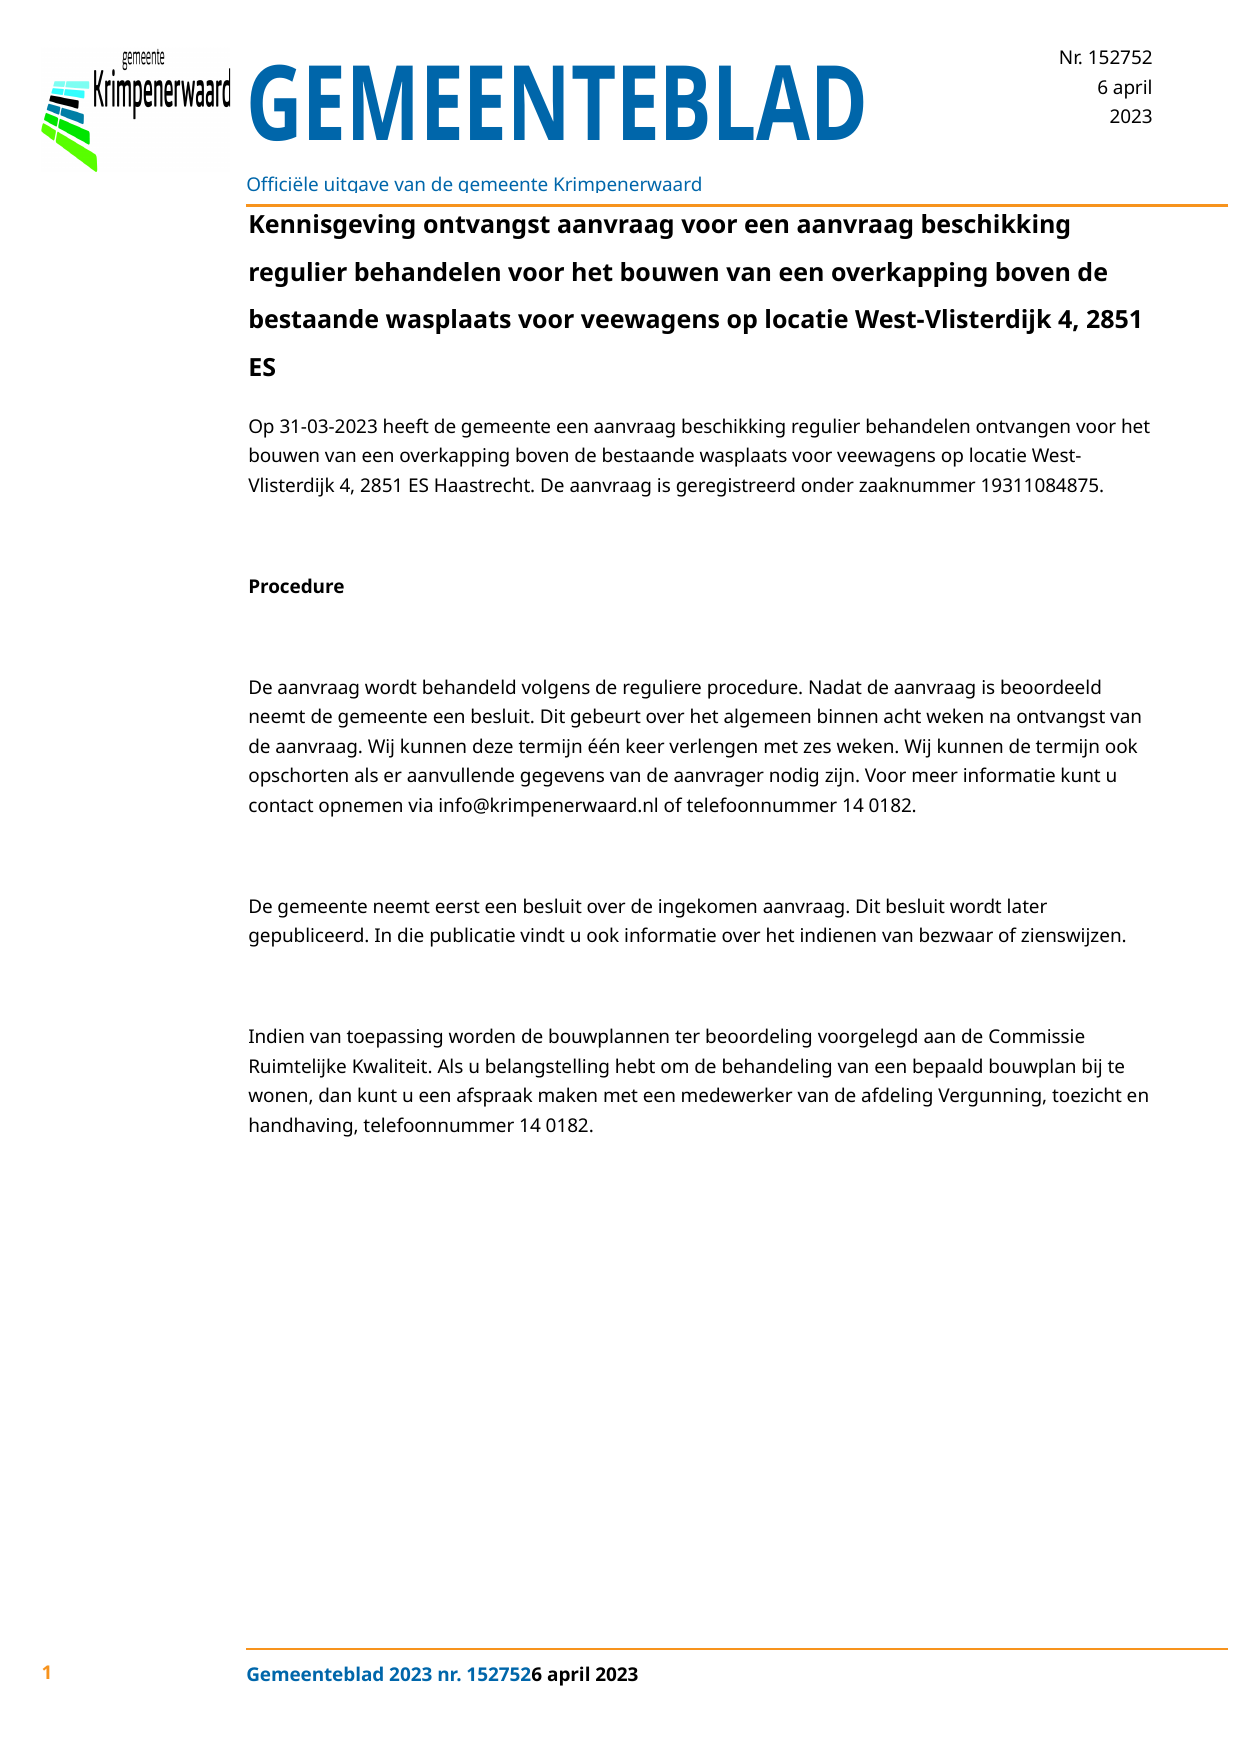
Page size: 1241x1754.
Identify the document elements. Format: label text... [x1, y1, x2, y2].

text Indien van toepassing worden de bouwplannen ter beoordeling voorgelegd aan de Commissie Ruimtelijke Kwaliteit. Als u belangstelling hebt om de behandeling van een bepaald bouwplan bij te wonen, dan kunt u een afspraak maken met een medewerker van de afdeling Vergunning, toezicht en handhaving, telefoonnummer 14 0182. [248, 1023, 1152, 1138]
text De gemeente neemt eerst een besluit over de ingekomen aanvraag. Dit besluit wordt later gepubliceerd. In die publicatie vindt u ook informatie over het indienen van bezwaar of zienswijzen. [248, 893, 1152, 948]
text De aanvraag wordt behandeld volgens de reguliere procedure. Nadat de aanvraag is beoordeeld neemt de gemeente een besluit. Dit gebeurt over het algemeen binnen acht weken na ontvangst van de aanvraag. Wij kunnen deze termijn één keer verlengen met zes weken. Wij kunnen de termijn ook opschorten als er aanvullende gegevens van de aanvrager nodig zijn. Voor meer informatie kunt u contact opnemen via info@krimpenerwaard.nl of telefoonnummer 14 0182. [248, 674, 1152, 818]
text Procedure [248, 573, 1152, 599]
text Kennisgeving ontvangst aanvraag voor een aanvraag beschikking regulier behandelen voor het bouwen van een overkapping boven de bestaande wasplaats voor veewagens op locatie West-Vlisterdijk 4, 2851 ES [248, 207, 1152, 384]
picture [41, 47, 231, 172]
text Op 31-03-2023 heeft de gemeente een aanvraag beschikking regulier behandelen ontvangen voor het bouwen van een overkapping boven de bestaande wasplaats voor veewagens op locatie West-Vlisterdijk 4, 2851 ES Haastrecht. De aanvraag is geregistreerd onder zaaknummer 19311084875. [248, 413, 1152, 498]
